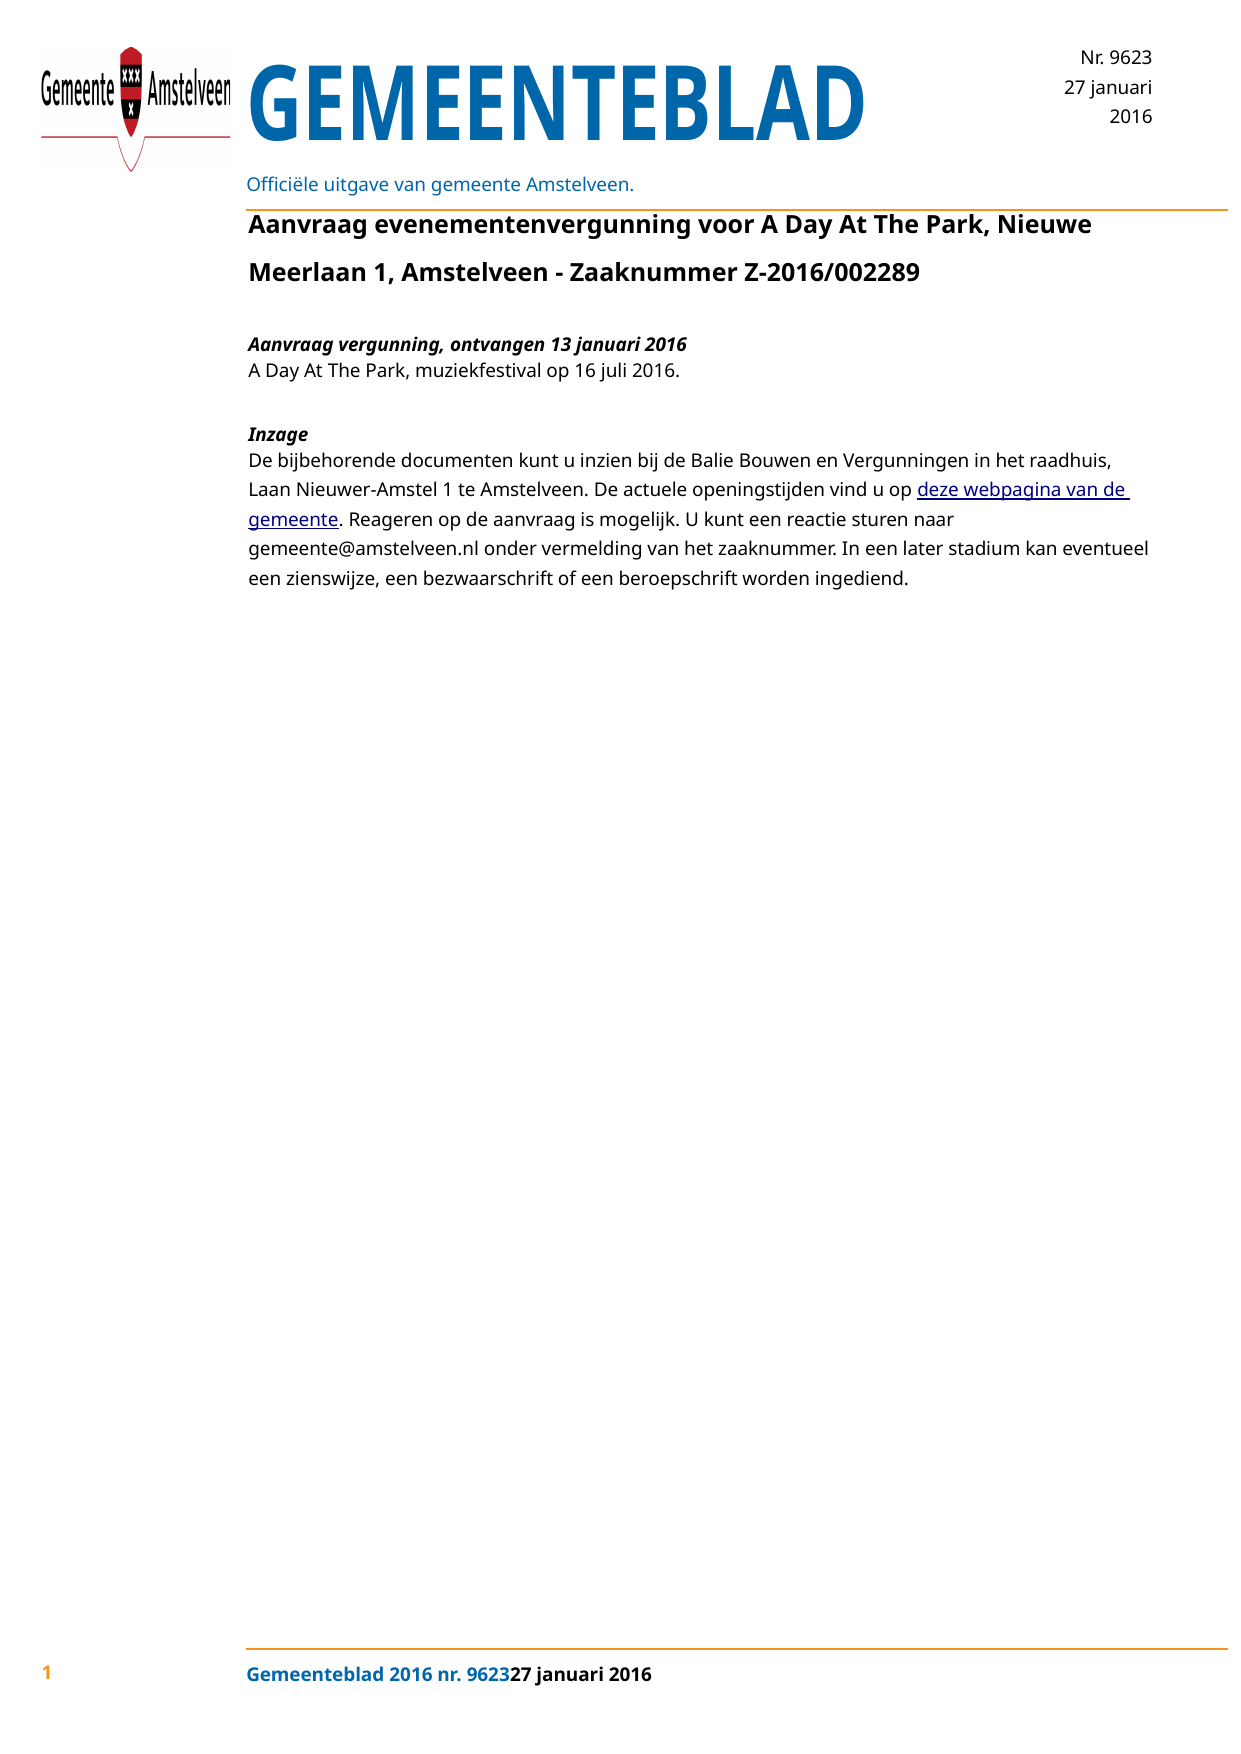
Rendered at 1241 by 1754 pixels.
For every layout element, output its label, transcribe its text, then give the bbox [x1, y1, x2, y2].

text De bijbehorende documenten kunt u inzien bij de Balie Bouwen en Vergunningen in het raadhuis, Laan Nieuwer-Amstel 1 te Amstelveen. De actuele openingstijden vind u op deze webpagina van de gemeente. Reageren op de aanvraag is mogelijk. U kunt een reactie sturen naar gemeente@amstelveen.nl onder vermelding van het zaaknummer. In een later stadium kan eventueel een zienswijze, een bezwaarschrift of een beroepschrift worden ingediend. [248, 447, 1152, 591]
text Aanvraag evenementenvergunning voor A Day At The Park, Nieuwe Meerlaan 1, Amstelveen - Zaaknummer Z-2016/002289 [248, 211, 1152, 288]
text Aanvraag vergunning, ontvangen 13 januari 2016 [248, 331, 1152, 357]
text A Day At The Park, muziekfestival op 16 juli 2016. [248, 357, 1152, 383]
picture [41, 47, 231, 172]
text Inzage [248, 421, 1152, 447]
